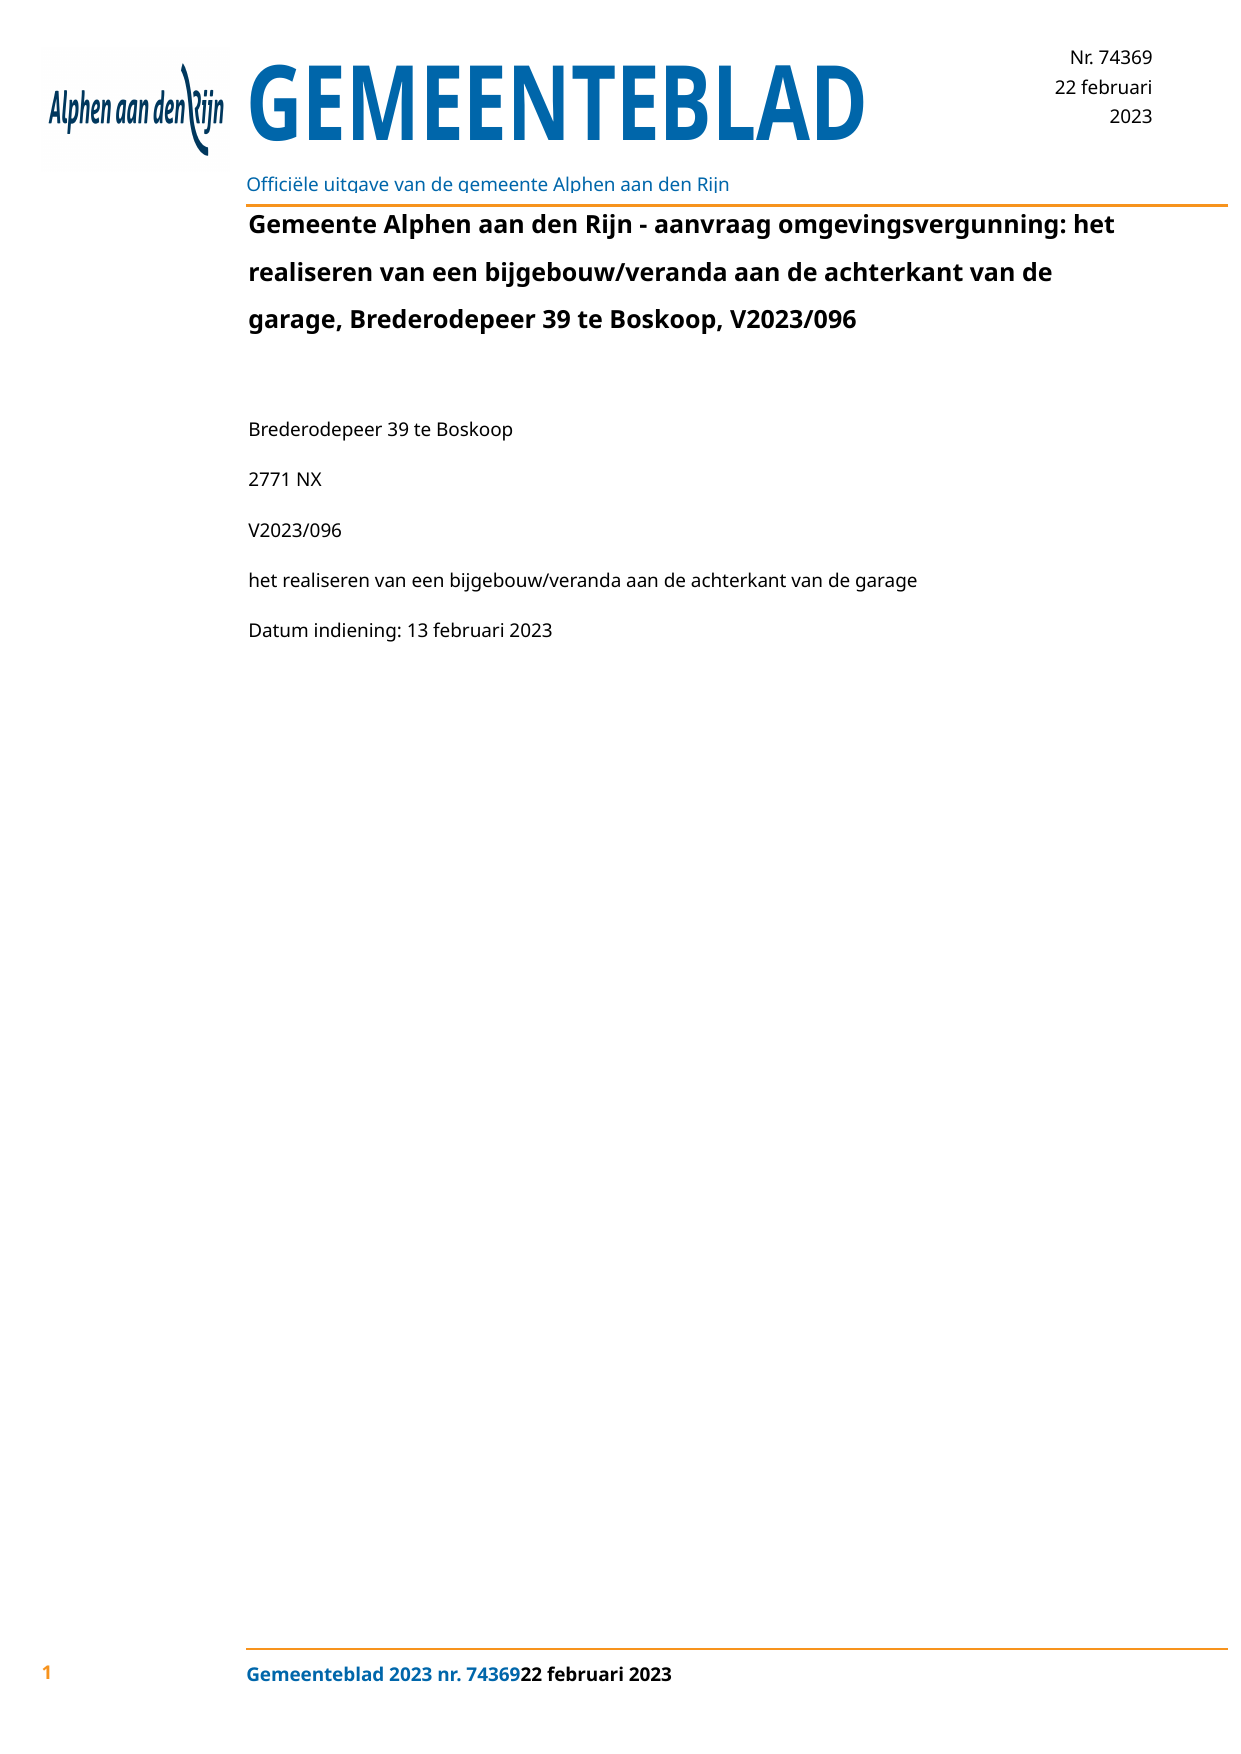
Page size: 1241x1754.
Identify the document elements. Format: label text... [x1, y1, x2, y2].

text 2771 NX [248, 466, 1152, 492]
text Brederodepeer 39 te Boskoop [248, 416, 1152, 442]
text Datum indiening: 13 februari 2023 [248, 618, 1152, 643]
text V2023/096 [248, 517, 1152, 542]
text Gemeente Alphen aan den Rijn - aanvraag omgevingsvergunning: het realiseren van een bijgebouw/veranda aan de achterkant van de garage, Brederodepeer 39 te Boskoop, V2023/096 [248, 207, 1152, 336]
text het realiseren van een bijgebouw/veranda aan de achterkant van de garage [248, 567, 1152, 593]
picture [41, 47, 231, 172]
